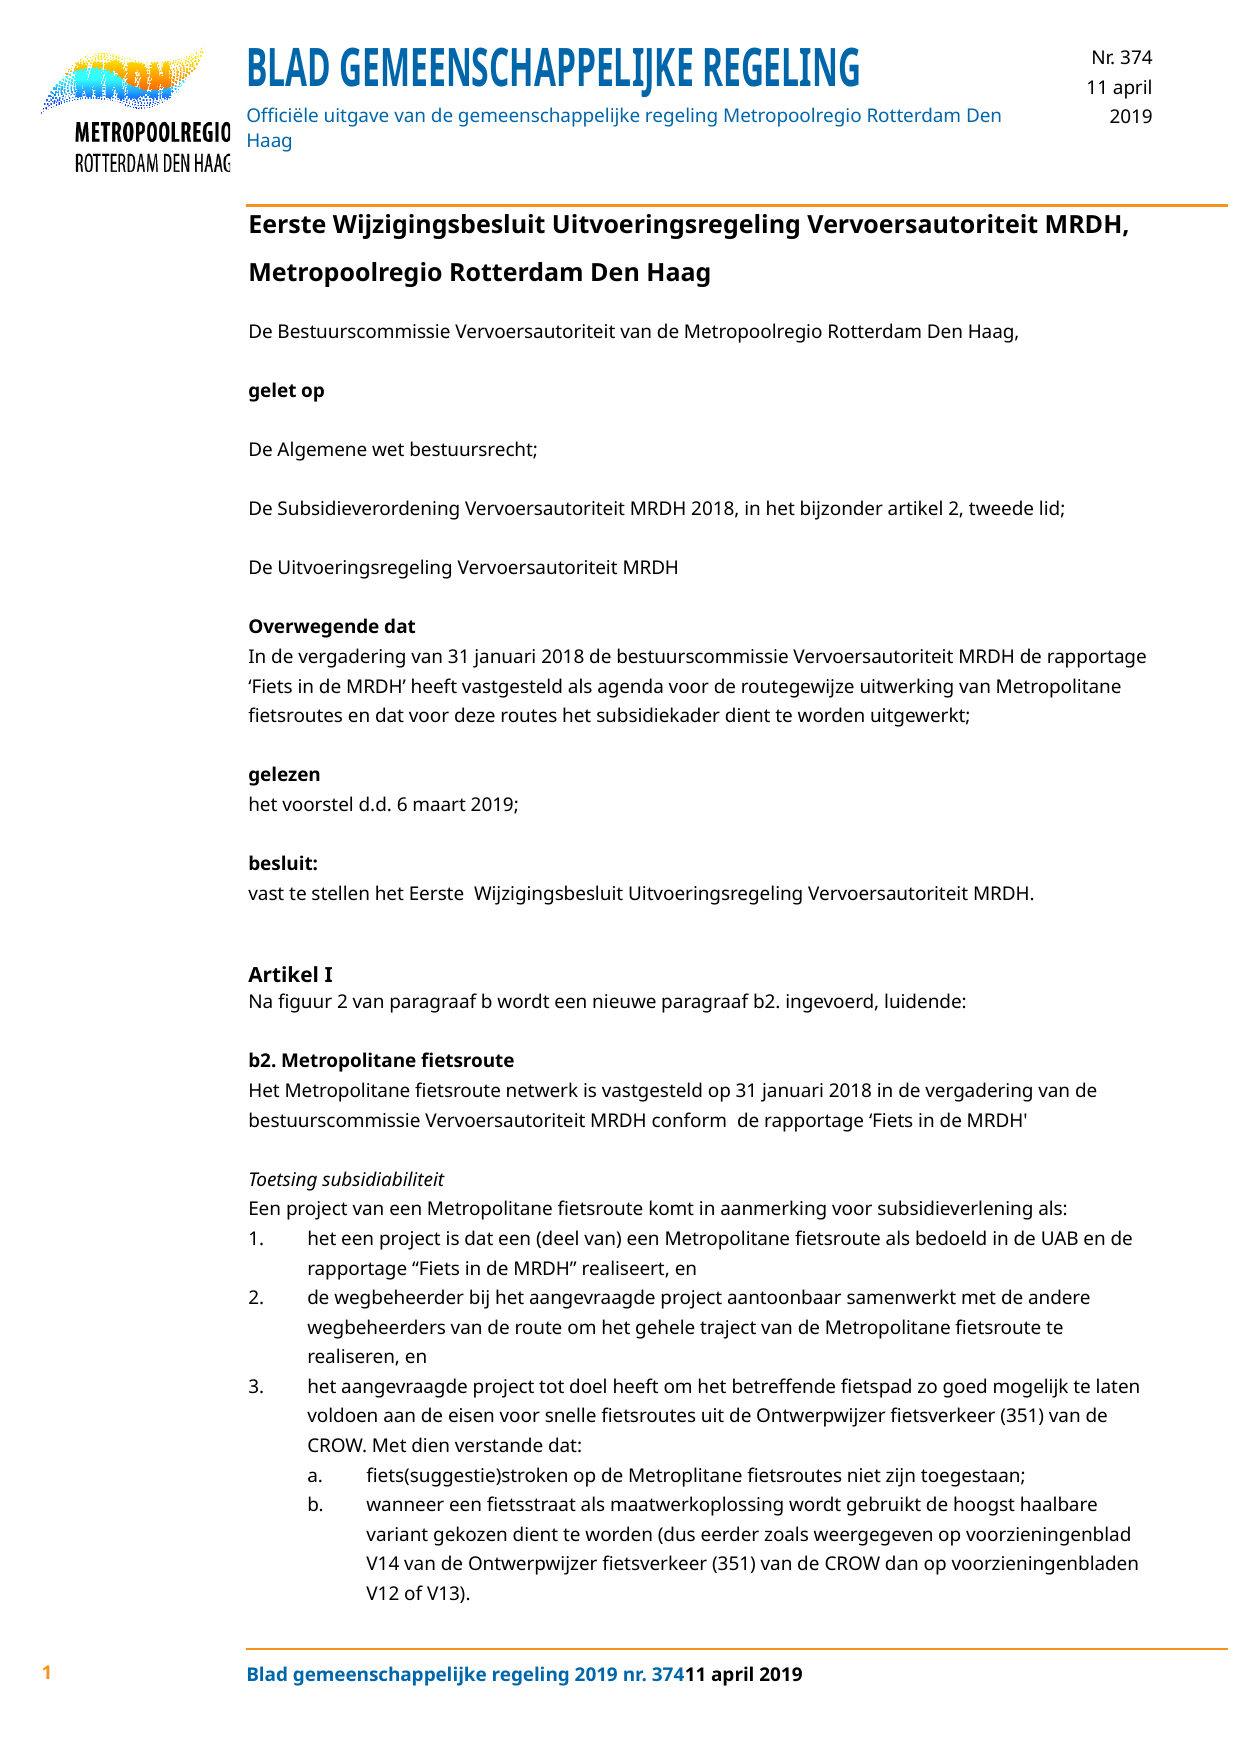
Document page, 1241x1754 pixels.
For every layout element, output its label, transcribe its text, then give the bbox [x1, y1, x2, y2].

text In de vergadering van 31 januari 2018 de bestuurscommissie Vervoersautoriteit MRDH de rapportage ‘Fiets in de MRDH’ heeft vastgesteld als agenda voor de routegewijze uitwerking van Metropolitane fietsroutes en dat voor deze routes het subsidiekader dient te worden uitgewerkt; [248, 643, 1152, 728]
text gelezen [248, 762, 1152, 787]
text Eerste Wijzigingsbesluit Uitvoeringsregeling Vervoersautoriteit MRDH, Metropoolregio Rotterdam Den Haag [248, 207, 1152, 288]
list fiets(suggestie)stroken op de Metroplitane fietsroutes niet zijn toegestaan; [307, 1462, 1152, 1487]
text De Subsidieverordening Vervoersautoriteit MRDH 2018, in het bijzonder artikel 2, tweede lid; [248, 495, 1152, 521]
text besluit: [248, 850, 1152, 876]
list wanneer een fietsstraat als maatwerkoplossing wordt gebruikt de hoogst haalbare variant gekozen dient te worden (dus eerder zoals weergegeven op voorzieningenblad V14 van de Ontwerpwijzer fietsverkeer (351) van de CROW dan op voorzieningenbladen V12 of V13). [307, 1491, 1152, 1606]
text Overwegende dat [248, 614, 1152, 639]
text Een project van een Metropolitane fietsroute komt in aanmerking voor subsidieverlening als: [248, 1196, 1152, 1221]
picture [41, 47, 231, 172]
text vast te stellen het Eerste Wijzigingsbesluit Uitvoeringsregeling Vervoersautoriteit MRDH. [248, 880, 1152, 906]
text Artikel I [248, 960, 1152, 988]
text b2. Metropolitane fietsroute [248, 1048, 1152, 1073]
text Na figuur 2 van paragraaf b wordt een nieuwe paragraaf b2. ingevoerd, luidende: [248, 988, 1152, 1014]
list de wegbeheerder bij het aangevraagde project aantoonbaar samenwerkt met de andere wegbeheerders van de route om het gehele traject van de Metropolitane fietsroute te realiseren, en [248, 1284, 1152, 1369]
text het voorstel d.d. 6 maart 2019; [248, 791, 1152, 817]
list het een project is dat een (deel van) een Metropolitane fietsroute als bedoeld in de UAB en de rapportage “Fiets in de MRDH” realiseert, en [248, 1225, 1152, 1280]
list het aangevraagde project tot doel heeft om het betreffende fietspad zo goed mogelijk te laten voldoen aan de eisen voor snelle fietsroutes uit de Ontwerpwijzer fietsverkeer (351) van de CROW. Met dien verstande dat: [248, 1373, 1152, 1458]
text De Uitvoeringsregeling Vervoersautoriteit MRDH [248, 554, 1152, 580]
text Het Metropolitane fietsroute netwerk is vastgesteld op 31 januari 2018 in de vergadering van de bestuurscommissie Vervoersautoriteit MRDH conform de rapportage ‘Fiets in de MRDH' [248, 1077, 1152, 1132]
text Toetsing subsidiabiliteit [248, 1166, 1152, 1192]
text De Algemene wet bestuursrecht; [248, 436, 1152, 462]
text gelet op [248, 377, 1152, 403]
text De Bestuurscommissie Vervoersautoriteit van de Metropoolregio Rotterdam Den Haag, [248, 318, 1152, 344]
